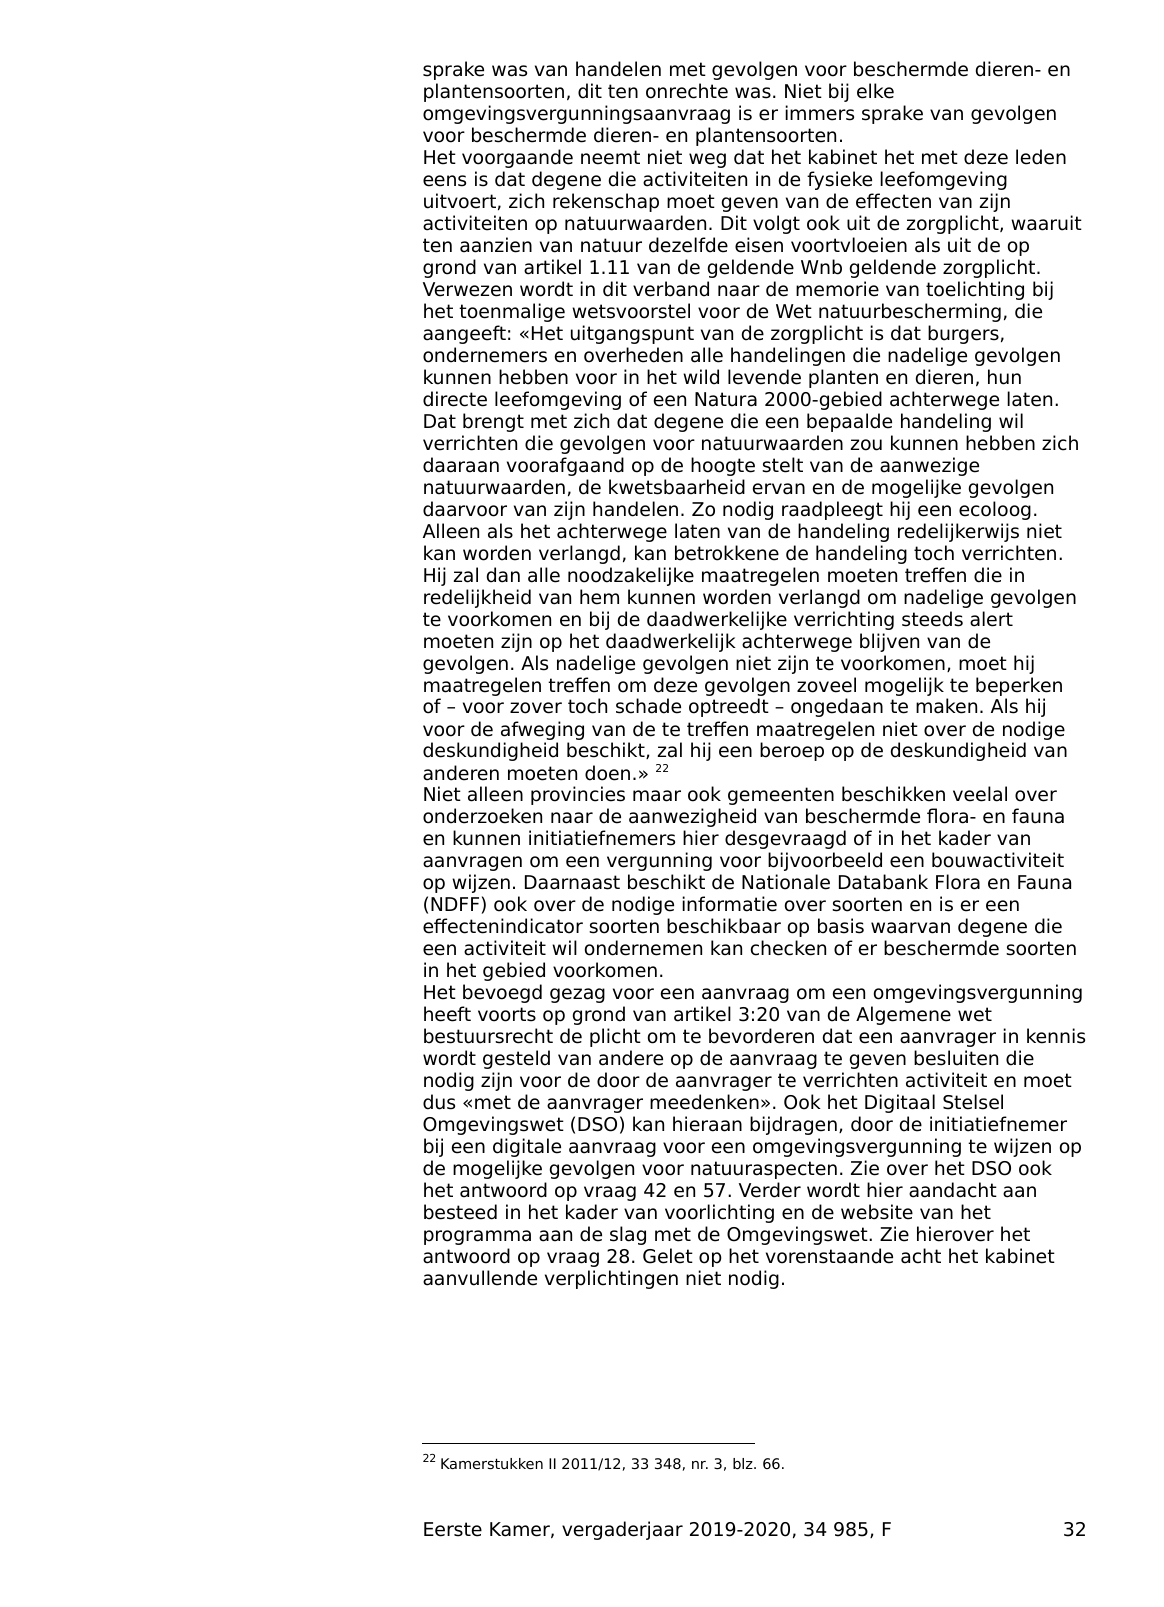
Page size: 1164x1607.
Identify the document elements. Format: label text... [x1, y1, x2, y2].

text Niet alleen provincies maar ook gemeenten beschikken veelal over onderzoeken naar de aanwezigheid van beschermde flora- en fauna en kunnen initiatiefnemers hier desgevraagd of in het kader van aanvragen om een vergunning voor bijvoorbeeld een bouwactiviteit op wijzen. Daarnaast beschikt de Nationale Databank Flora en Fauna (NDFF) ook over de nodige informatie over soorten en is er een effectenindicator soorten beschikbaar op basis waarvan degene die een activiteit wil ondernemen kan checken of er beschermde soorten in het gebied voorkomen. [422, 784, 1087, 982]
text sprake was van handelen met gevolgen voor beschermde dieren- en plantensoorten, dit ten onrechte was. Niet bij elke omgevingsvergunningsaanvraag is er immers sprake van gevolgen voor beschermde dieren- en plantensoorten. [422, 59, 1087, 147]
text Kamerstukken II 2011/12, 33 348, nr. 3, blz. 66. [422, 1452, 1087, 1474]
text Het bevoegd gezag voor een aanvraag om een omgevingsvergunning heeft voorts op grond van artikel 3:20 van de Algemene wet bestuursrecht de plicht om te bevorderen dat een aanvrager in kennis wordt gesteld van andere op de aanvraag te geven besluiten die nodig zijn voor de door de aanvrager te verrichten activiteit en moet dus «met de aanvrager meedenken». Ook het Digitaal Stelsel Omgevingswet (DSO) kan hieraan bijdragen, door de initiatiefnemer bij een digitale aanvraag voor een omgevingsvergunning te wijzen op de mogelijke gevolgen voor natuuraspecten. Zie over het DSO ook het antwoord op vraag 42 en 57. Verder wordt hier aandacht aan besteed in het kader van voorlichting en de website van het programma aan de slag met de Omgevingswet. Zie hierover het antwoord op vraag 28. Gelet op het vorenstaande acht het kabinet aanvullende verplichtingen niet nodig. [422, 982, 1087, 1290]
text Het voorgaande neemt niet weg dat het kabinet het met deze leden eens is dat degene die activiteiten in de fysieke leefomgeving uitvoert, zich rekenschap moet geven van de effecten van zijn activiteiten op natuurwaarden. Dit volgt ook uit de zorgplicht, waaruit ten aanzien van natuur dezelfde eisen voortvloeien als uit de op grond van artikel 1.11 van de geldende Wnb geldende zorgplicht. Verwezen wordt in dit verband naar de memorie van toelichting bij het toenmalige wetsvoorstel voor de Wet natuurbescherming, die aangeeft: «Het uitgangspunt van de zorgplicht is dat burgers, ondernemers en overheden alle handelingen die nadelige gevolgen kunnen hebben voor in het wild levende planten en dieren, hun directe leefomgeving of een Natura 2000-gebied achterwege laten. Dat brengt met zich dat degene die een bepaalde handeling wil verrichten die gevolgen voor natuurwaarden zou kunnen hebben zich daaraan voorafgaand op de hoogte stelt van de aanwezige natuurwaarden, de kwetsbaarheid ervan en de mogelijke gevolgen daarvoor van zijn handelen. Zo nodig raadpleegt hij een ecoloog. Alleen als het achterwege laten van de handeling redelijkerwijs niet kan worden verlangd, kan betrokkene de handeling toch verrichten. Hij zal dan alle noodzakelijke maatregelen moeten treffen die in redelijkheid van hem kunnen worden verlangd om nadelige gevolgen te voorkomen en bij de daadwerkelijke verrichting steeds alert moeten zijn op het daadwerkelijk achterwege blijven van de gevolgen. Als nadelige gevolgen niet zijn te voorkomen, moet hij maatregelen treffen om deze gevolgen zoveel mogelijk te beperken of – voor zover toch schade optreedt – ongedaan te maken. Als hij voor de afweging van de te treffen maatregelen niet over de nodige deskundigheid beschikt, zal hij een beroep op de deskundigheid van anderen moeten doen.» [422, 147, 1087, 784]
